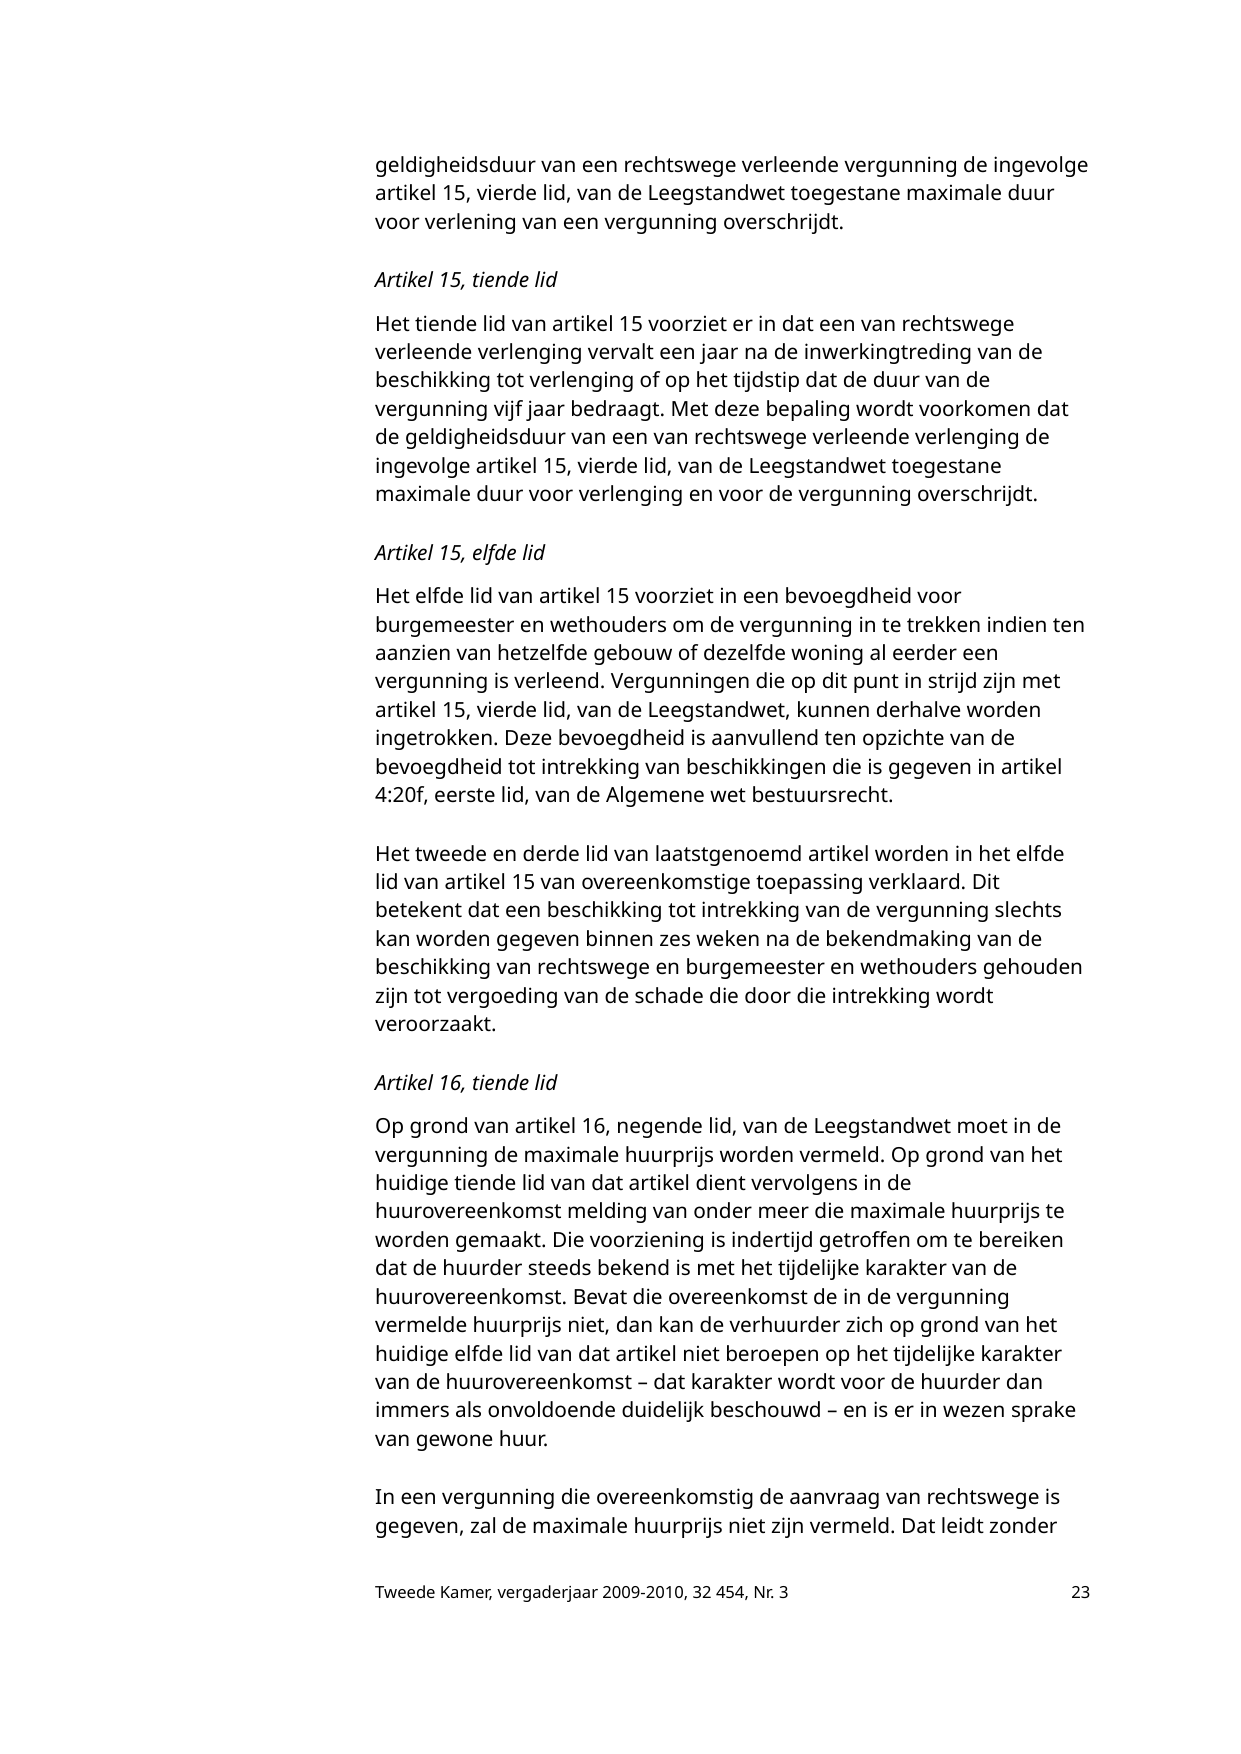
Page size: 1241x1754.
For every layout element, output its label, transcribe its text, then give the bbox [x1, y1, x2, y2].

text Artikel 16, tiende lid [375, 1068, 1090, 1096]
text Artikel 15, tiende lid [375, 265, 1090, 294]
text Het tweede en derde lid van laatstgenoemd artikel worden in het elfde lid van artikel 15 van overeenkomstige toepassing verklaard. Dit betekent dat een beschikking tot intrekking van de vergunning slechts kan worden gegeven binnen zes weken na de bekendmaking van de beschikking van rechtswege en burgemeester en wethouders gehouden zijn tot vergoeding van de schade die door die intrekking wordt veroorzaakt. [375, 839, 1090, 1038]
text In een vergunning die overeenkomstig de aanvraag van rechtswege is gegeven, zal de maximale huurprijs niet zijn vermeld. Dat leidt zonder [375, 1482, 1090, 1539]
text Het elfde lid van artikel 15 voorziet in een bevoegdheid voor burgemeester en wethouders om de vergunning in te trekken indien ten aanzien van hetzelfde gebouw of dezelfde woning al eerder een vergunning is verleend. Vergunningen die op dit punt in strijd zijn met artikel 15, vierde lid, van de Leegstandwet, kunnen derhalve worden ingetrokken. Deze bevoegdheid is aanvullend ten opzichte van de bevoegdheid tot intrekking van beschikkingen die is gegeven in artikel 4:20f, eerste lid, van de Algemene wet bestuursrecht. [375, 581, 1090, 809]
text Artikel 15, elfde lid [375, 538, 1090, 566]
text geldigheidsduur van een rechtswege verleende vergunning de ingevolge artikel 15, vierde lid, van de Leegstandwet toegestane maximale duur voor verlening van een vergunning overschrijdt. [375, 150, 1090, 235]
text Op grond van artikel 16, negende lid, van de Leegstandwet moet in de vergunning de maximale huurprijs worden vermeld. Op grond van het huidige tiende lid van dat artikel dient vervolgens in de huurovereenkomst melding van onder meer die maximale huurprijs te worden gemaakt. Die voorziening is indertijd getroffen om te bereiken dat de huurder steeds bekend is met het tijdelijke karakter van de huurovereenkomst. Bevat die overeenkomst de in de vergunning vermelde huurprijs niet, dan kan de verhuurder zich op grond van het huidige elfde lid van dat artikel niet beroepen op het tijdelijke karakter van de huurovereenkomst – dat karakter wordt voor de huurder dan immers als onvoldoende duidelijk beschouwd – en is er in wezen sprake van gewone huur. [375, 1111, 1090, 1452]
text Het tiende lid van artikel 15 voorziet er in dat een van rechtswege verleende verlenging vervalt een jaar na de inwerkingtreding van de beschikking tot verlenging of op het tijdstip dat de duur van de vergunning vijf jaar bedraagt. Met deze bepaling wordt voorkomen dat de geldigheidsduur van een van rechtswege verleende verlenging de ingevolge artikel 15, vierde lid, van de Leegstandwet toegestane maximale duur voor verlenging en voor de vergunning overschrijdt. [375, 309, 1090, 508]
